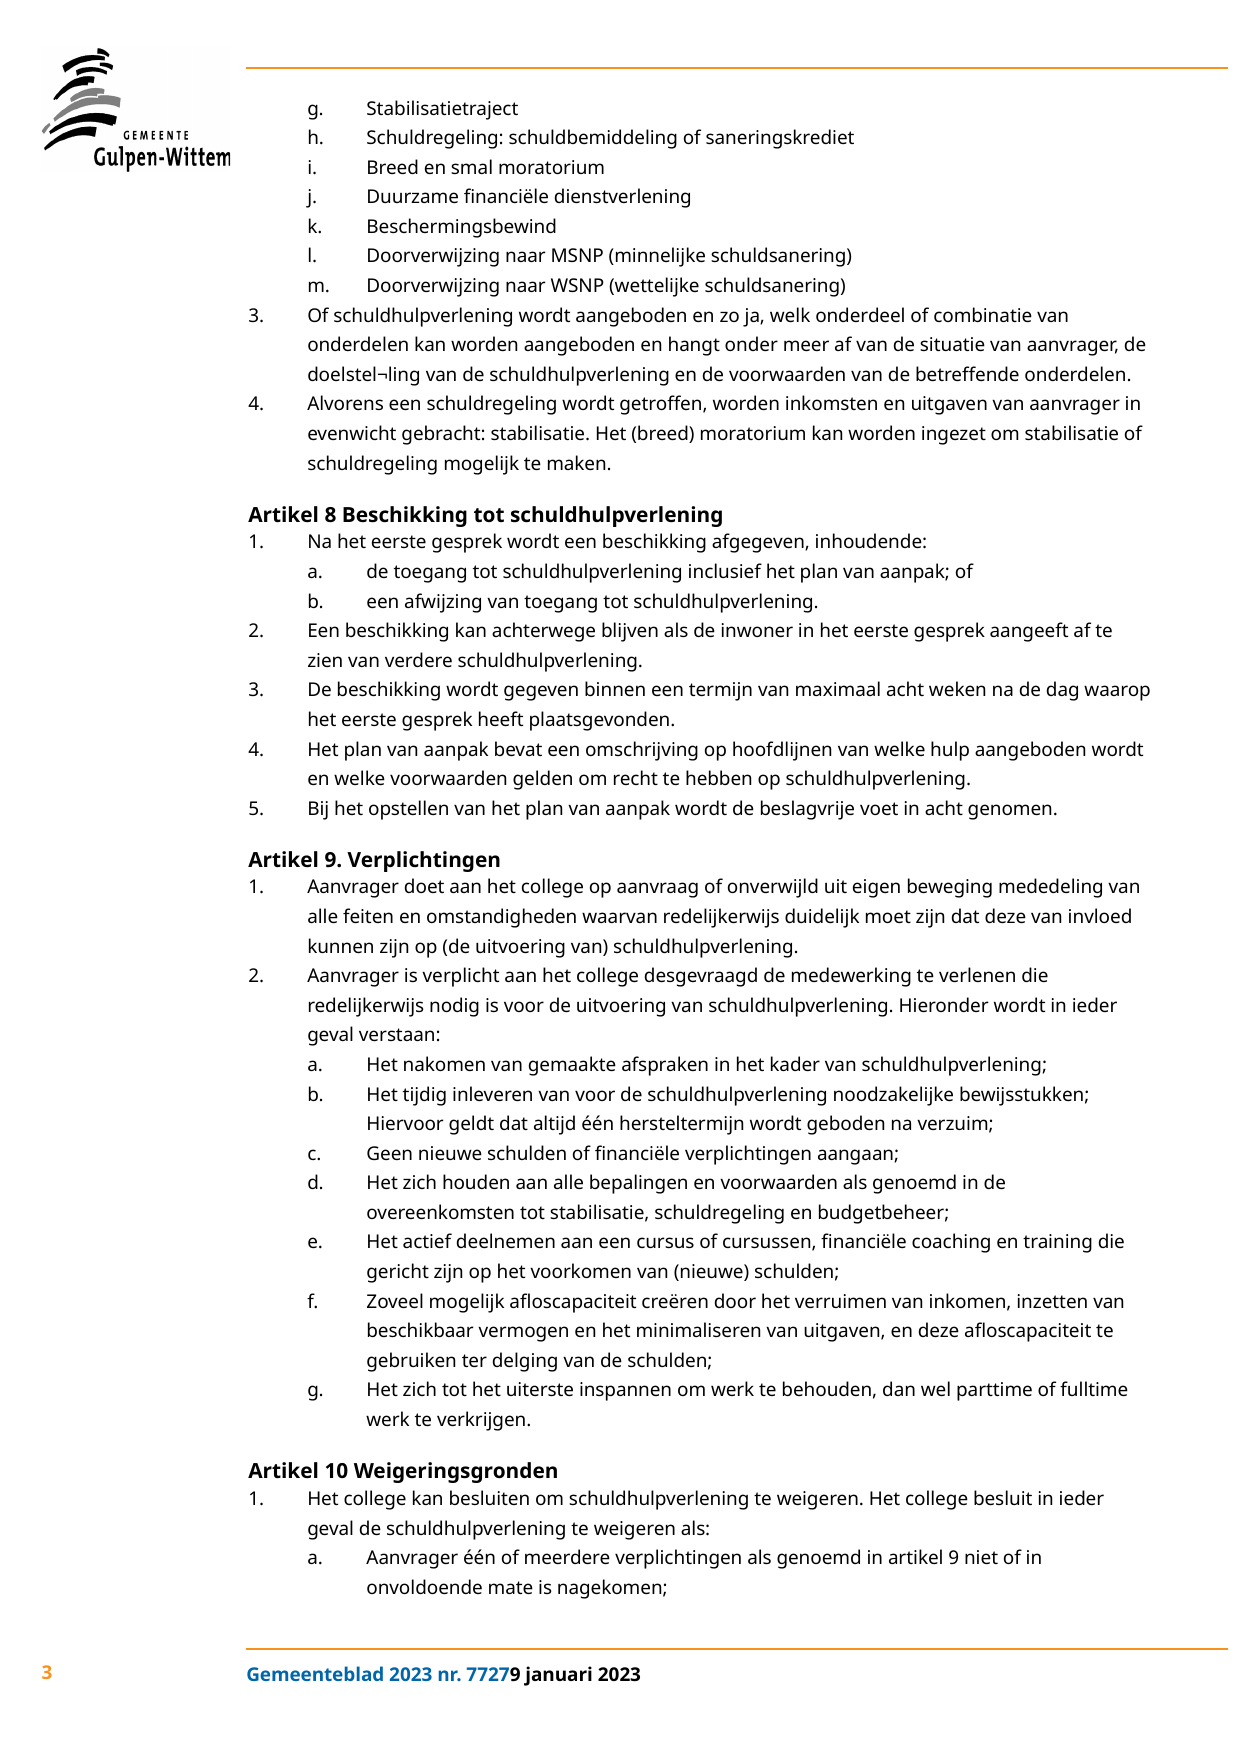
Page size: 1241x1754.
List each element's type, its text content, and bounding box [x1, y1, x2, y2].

list Beschermingsbewind [307, 213, 1152, 239]
list Het plan van aanpak bevat een omschrijving op hoofdlijnen van welke hulp aangeboden wordt en welke voorwaarden gelden om recht te hebben op schuldhulpverlening. [248, 736, 1152, 791]
list Het actief deelnemen aan een cursus of cursussen, financiële coaching en training die gericht zijn op het voorkomen van (nieuwe) schulden; [307, 1229, 1152, 1284]
list een afwijzing van toegang tot schuldhulpverlening. [307, 588, 1152, 613]
list De beschikking wordt gegeven binnen een termijn van maximaal acht weken na de dag waarop het eerste gesprek heeft plaatsgevonden. [248, 677, 1152, 732]
list Breed en smal moratorium [307, 154, 1152, 180]
list Aanvrager één of meerdere verplichtingen als genoemd in artikel 9 niet of in onvoldoende mate is nagekomen; [307, 1544, 1152, 1599]
list Aanvrager doet aan het college op aanvraag of onverwijld uit eigen beweging mededeling van alle feiten en omstandigheden waarvan redelijkerwijs duidelijk moet zijn dat deze van invloed kunnen zijn op (de uitvoering van) schuldhulpverlening. [248, 874, 1152, 959]
list Doorverwijzing naar WSNP (wettelijke schuldsanering) [307, 272, 1152, 298]
list Het zich houden aan alle bepalingen en voorwaarden als genoemd in de overeenkomsten tot stabilisatie, schuldregeling en budgetbeheer; [307, 1169, 1152, 1225]
list Duurzame financiële dienstverlening [307, 183, 1152, 209]
list Alvorens een schuldregeling wordt getroffen, worden inkomsten en uitgaven van aanvrager in evenwicht gebracht: stabilisatie. Het (breed) moratorium kan worden ingezet om stabilisatie of schuldregeling mogelijk te maken. [248, 391, 1152, 476]
list Stabilisatietraject [307, 95, 1152, 121]
list Het tijdig inleveren van voor de schuldhulpverlening noodzakelijke bewijsstukken; Hiervoor geldt dat altijd één hersteltermijn wordt geboden na verzuim; [307, 1081, 1152, 1136]
list Schuldregeling: schuldbemiddeling of saneringskrediet [307, 124, 1152, 150]
list Of schuldhulpverlening wordt aangeboden en zo ja, welk onderdeel of combinatie van onderdelen kan worden aangeboden en hangt onder meer af van de situatie van aanvrager, de doelstel¬ling van de schuldhulpverlening en de voorwaarden van de betreffende onderdelen. [248, 302, 1152, 387]
list Aanvrager is verplicht aan het college desgevraagd de medewerking te verlenen die redelijkerwijs nodig is voor de uitvoering van schuldhulpverlening. Hieronder wordt in ieder geval verstaan: [248, 962, 1152, 1047]
list de toegang tot schuldhulpverlening inclusief het plan van aanpak; of [307, 558, 1152, 584]
list Het nakomen van gemaakte afspraken in het kader van schuldhulpverlening; [307, 1051, 1152, 1077]
list Geen nieuwe schulden of financiële verplichtingen aangaan; [307, 1140, 1152, 1166]
text Artikel 8 Beschikking tot schuldhulpverlening [248, 500, 1152, 529]
list Bij het opstellen van het plan van aanpak wordt de beslagvrije voet in acht genomen. [248, 795, 1152, 821]
list Zoveel mogelijk afloscapaciteit creëren door het verruimen van inkomen, inzetten van beschikbaar vermogen en het minimaliseren van uitgaven, en deze afloscapaciteit te gebruiken ter delging van de schulden; [307, 1288, 1152, 1373]
text Artikel 10 Weigeringsgronden [248, 1457, 1152, 1485]
list Na het eerste gesprek wordt een beschikking afgegeven, inhoudende: [248, 529, 1152, 554]
list Het zich tot het uiterste inspannen om werk te behouden, dan wel parttime of fulltime werk te verkrijgen. [307, 1377, 1152, 1432]
list Doorverwijzing naar MSNP (minnelijke schuldsanering) [307, 243, 1152, 268]
picture [41, 47, 231, 172]
list Het college kan besluiten om schuldhulpverlening te weigeren. Het college besluit in ieder geval de schuldhulpverlening te weigeren als: [248, 1485, 1152, 1540]
list Een beschikking kan achterwege blijven als de inwoner in het eerste gesprek aangeeft af te zien van verdere schuldhulpverlening. [248, 617, 1152, 673]
text Artikel 9. Verplichtingen [248, 845, 1152, 874]
